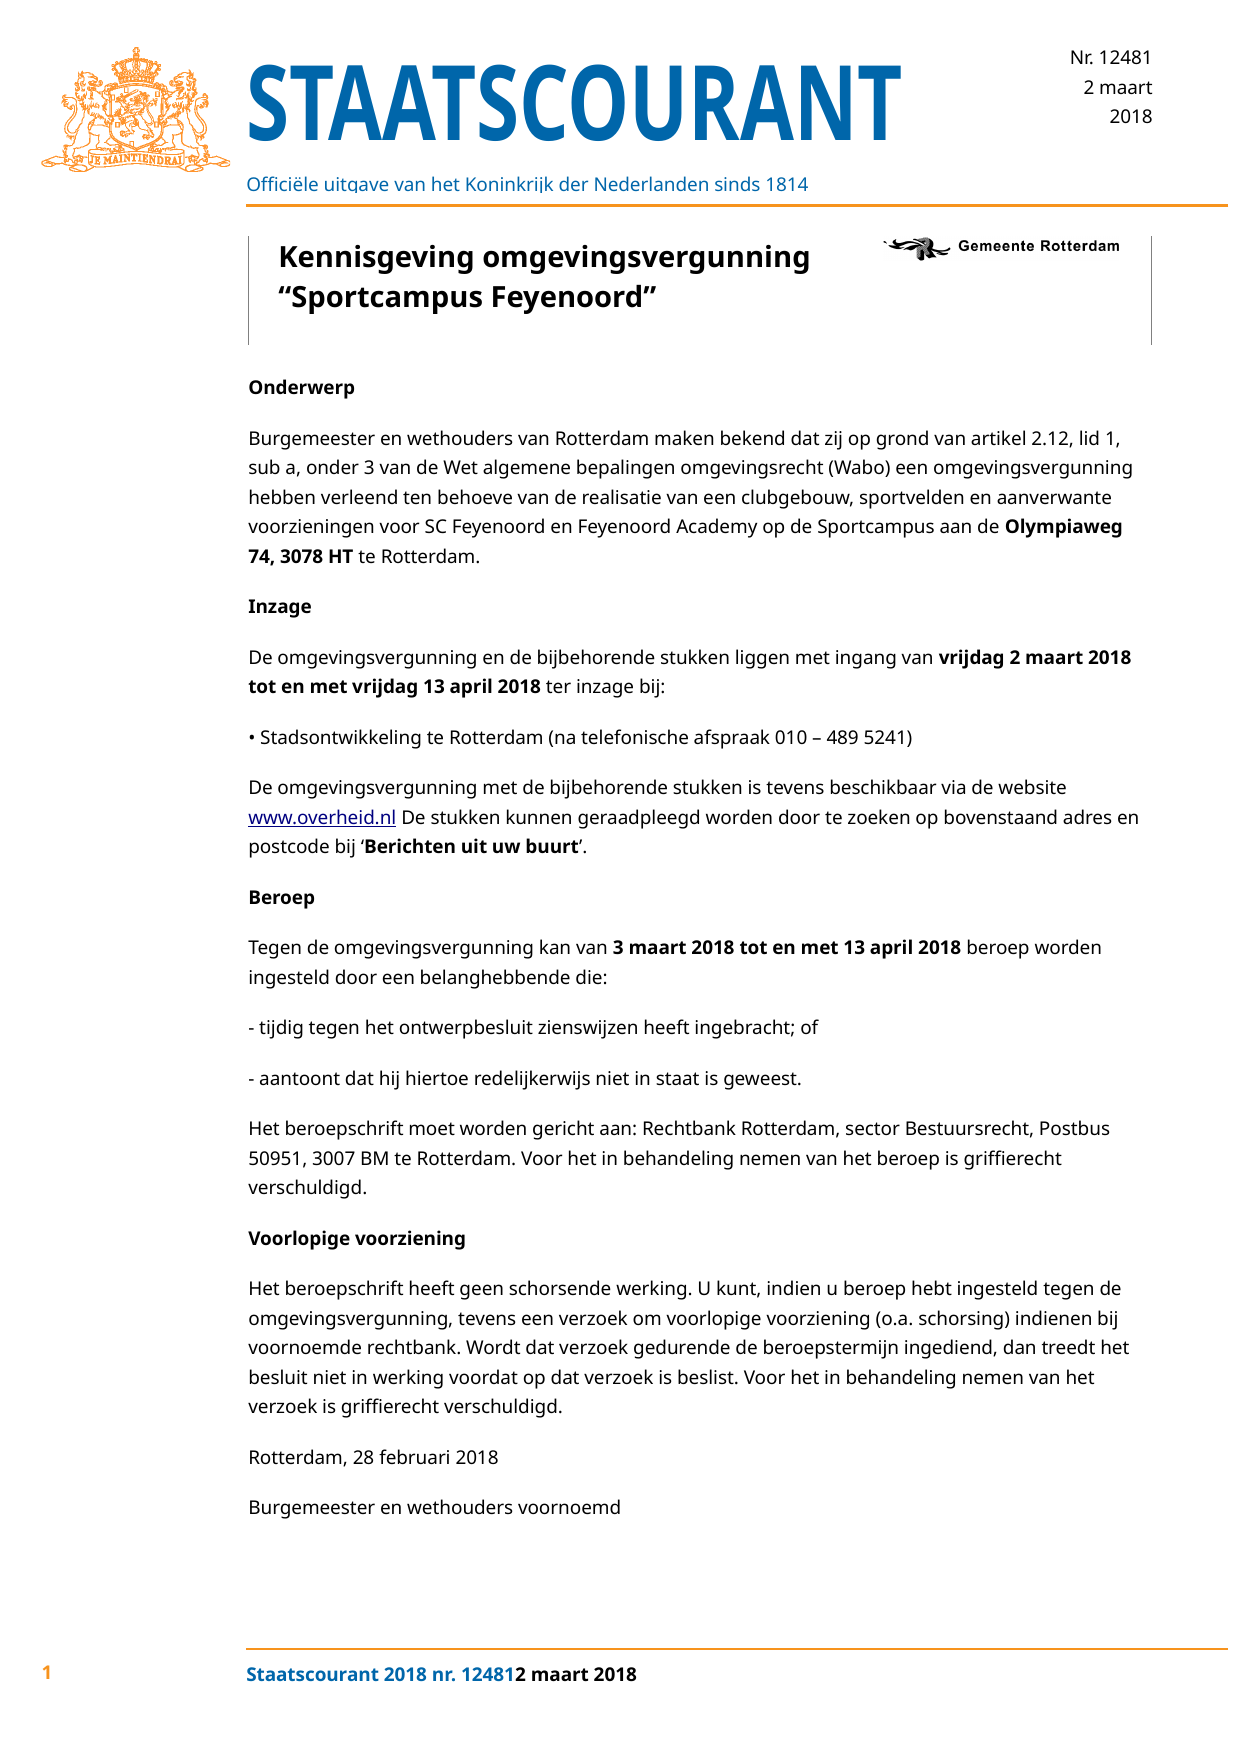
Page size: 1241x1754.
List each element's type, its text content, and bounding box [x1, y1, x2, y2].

text Onderwerp [248, 374, 1152, 400]
text - tijdig tegen het ontwerpbesluit zienswijzen heeft ingebracht; of [248, 1014, 1152, 1040]
text • Stadsontwikkeling te Rotterdam (na telefonische afspraak 010 – 489 5241) [248, 724, 1152, 749]
text Burgemeester en wethouders voornoemd [248, 1494, 1152, 1520]
text Het beroepschrift heeft geen schorsende werking. U kunt, indien u beroep hebt ingesteld tegen de omgevingsvergunning, tevens een verzoek om voorlopige voorziening (o.a. schorsing) indienen bij voornoemde rechtbank. Wordt dat verzoek gedurende de beroepstermijn ingediend, dan treedt het besluit niet in werking voordat op dat verzoek is beslist. Voor het in behandeling nemen van het verzoek is griffierecht verschuldigd. [248, 1275, 1152, 1419]
text Burgemeester en wethouders van Rotterdam maken bekend dat zij op grond van artikel 2.12, lid 1, sub a, onder 3 van de Wet algemene bepalingen omgevingsrecht (Wabo) een omgevingsvergunning hebben verleend ten behoeve van de realisatie van een clubgebouw, sportvelden en aanverwante voorzieningen voor SC Feyenoord en Feyenoord Academy op de Sportcampus aan de Olympiaweg 74, 3078 HT te Rotterdam. [248, 425, 1152, 569]
text Beroep [248, 884, 1152, 909]
picture [41, 47, 231, 172]
table_header [850, 236, 1151, 345]
text Rotterdam, 28 februari 2018 [248, 1444, 1152, 1469]
text Voorlopige voorziening [248, 1225, 1152, 1250]
text Tegen de omgevingsvergunning kan van 3 maart 2018 tot en met 13 april 2018 beroep worden ingesteld door een belanghebbende die: [248, 934, 1152, 989]
text - aantoont dat hij hiertoe redelijkerwijs niet in staat is geweest. [248, 1065, 1152, 1090]
text Het beroepschrift moet worden gericht aan: Rechtbank Rotterdam, sector Bestuursrecht, Postbus 50951, 3007 BM te Rotterdam. Voor het in behandeling nemen van het beroep is griffierecht verschuldigd. [248, 1115, 1152, 1200]
text Inzage [248, 593, 1152, 619]
table_header Kennisgeving omgevingsvergunning “Sportcampus Feyenoord” [249, 236, 850, 345]
picture [882, 236, 1119, 261]
text De omgevingsvergunning en de bijbehorende stukken liggen met ingang van vrijdag 2 maart 2018 tot en met vrijdag 13 april 2018 ter inzage bij: [248, 644, 1152, 699]
text De omgevingsvergunning met de bijbehorende stukken is tevens beschikbaar via de website www.overheid.nl De stukken kunnen geraadpleegd worden door te zoeken op bovenstaand adres en postcode bij ‘Berichten uit uw buurt’. [248, 774, 1152, 859]
